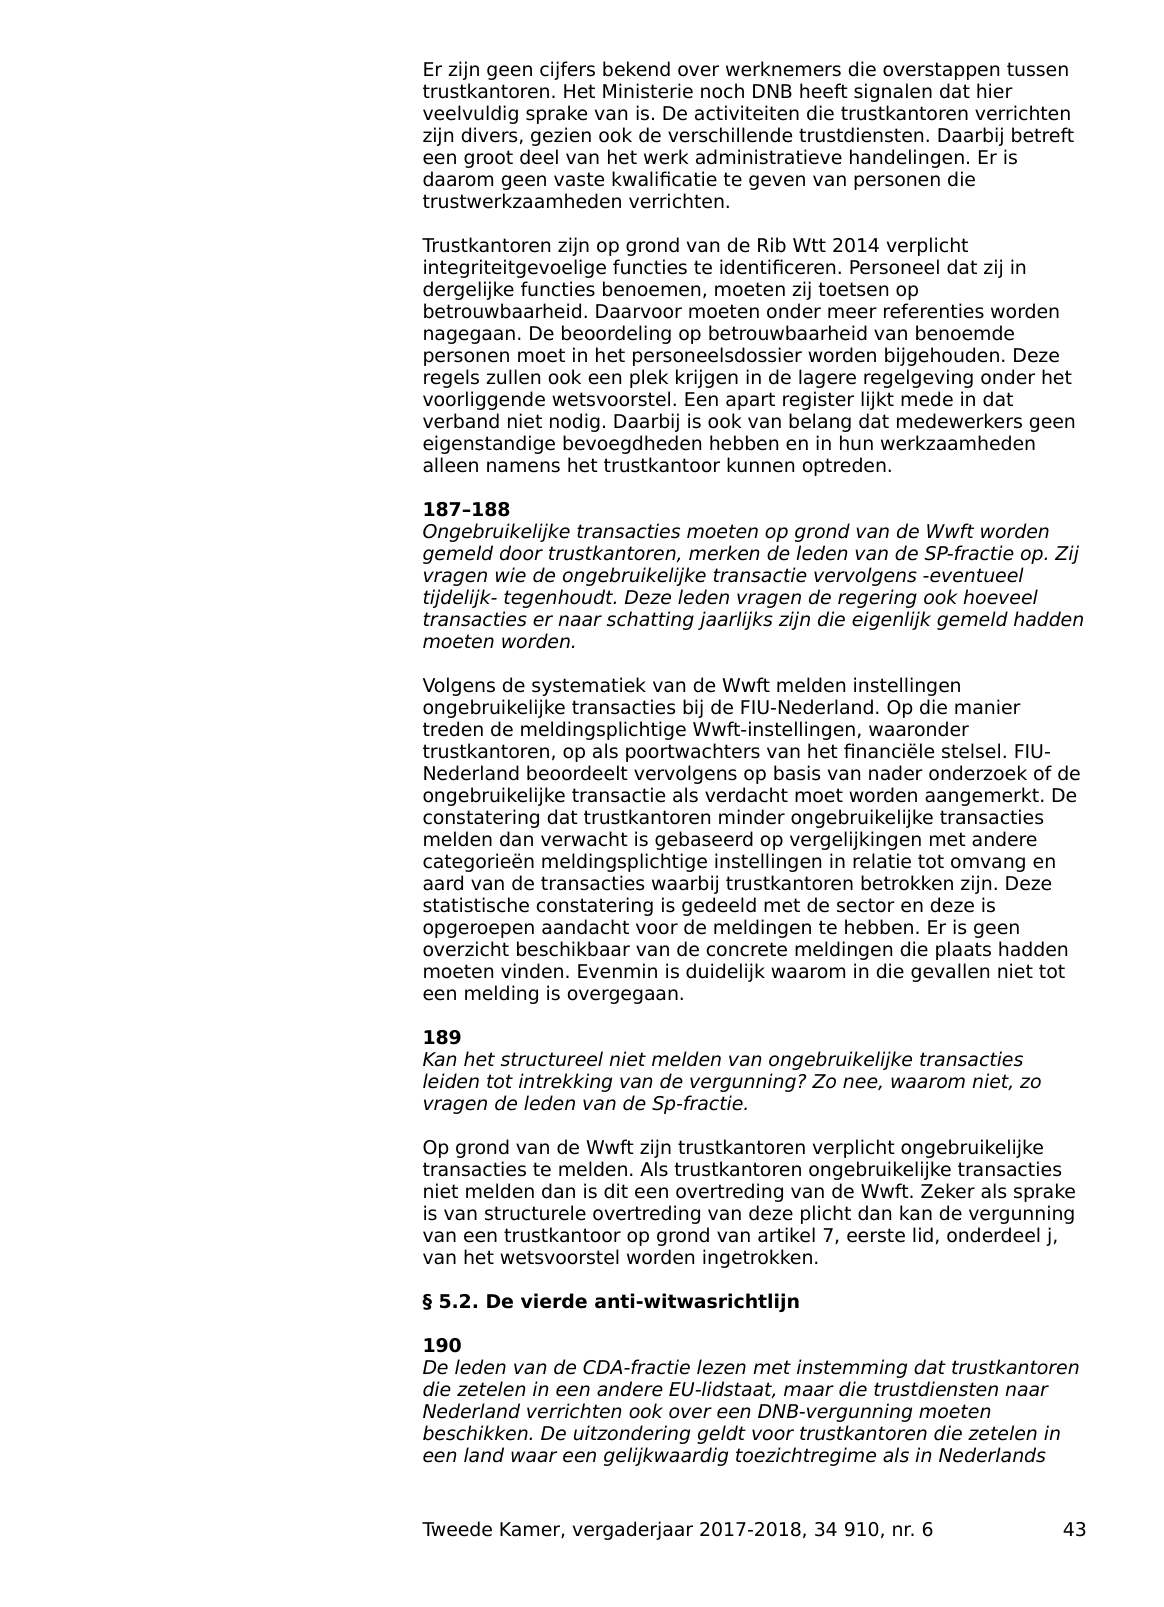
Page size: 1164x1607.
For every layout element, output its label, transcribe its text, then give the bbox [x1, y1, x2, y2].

text Volgens de systematiek van de Wwft melden instellingen ongebruikelijke transacties bij de FIU-Nederland. Op die manier treden de meldingsplichtige Wwft-instellingen, waaronder trustkantoren, op als poortwachters van het financiële stelsel. FIU-Nederland beoordeelt vervolgens op basis van nader onderzoek of de ongebruikelijke transactie als verdacht moet worden aangemerkt. De constatering dat trustkantoren minder ongebruikelijke transacties melden dan verwacht is gebaseerd op vergelijkingen met andere categorieën meldingsplichtige instellingen in relatie tot omvang en aard van de transacties waarbij trustkantoren betrokken zijn. Deze statistische constatering is gedeeld met de sector en deze is opgeroepen aandacht voor de meldingen te hebben. Er is geen overzicht beschikbaar van de concrete meldingen die plaats hadden moeten vinden. Evenmin is duidelijk waarom in die gevallen niet tot een melding is overgegaan. [422, 675, 1087, 1005]
text Ongebruikelijke transacties moeten op grond van de Wwft worden gemeld door trustkantoren, merken de leden van de SP-fractie op. Zij vragen wie de ongebruikelijke transactie vervolgens -eventueel tijdelijk- tegenhoudt. Deze leden vragen de regering ook hoeveel transacties er naar schatting jaarlijks zijn die eigenlijk gemeld hadden moeten worden. [422, 521, 1087, 653]
text 190 [422, 1335, 1087, 1357]
text Trustkantoren zijn op grond van de Rib Wtt 2014 verplicht integriteitgevoelige functies te identificeren. Personeel dat zij in dergelijke functies benoemen, moeten zij toetsen op betrouwbaarheid. Daarvoor moeten onder meer referenties worden nagegaan. De beoordeling op betrouwbaarheid van benoemde personen moet in het personeelsdossier worden bijgehouden. Deze regels zullen ook een plek krijgen in de lagere regelgeving onder het voorliggende wetsvoorstel. Een apart register lijkt mede in dat verband niet nodig. Daarbij is ook van belang dat medewerkers geen eigenstandige bevoegdheden hebben en in hun werkzaamheden alleen namens het trustkantoor kunnen optreden. [422, 235, 1087, 477]
subtitle § 5.2. De vierde anti-witwasrichtlijn [422, 1291, 1087, 1313]
text Kan het structureel niet melden van ongebruikelijke transacties leiden tot intrekking van de vergunning? Zo nee, waarom niet, zo vragen de leden van de Sp-fractie. [422, 1049, 1087, 1115]
text De leden van de CDA-fractie lezen met instemming dat trustkantoren die zetelen in een andere EU-lidstaat, maar die trustdiensten naar Nederland verrichten ook over een DNB-vergunning moeten beschikken. De uitzondering geldt voor trustkantoren die zetelen in een land waar een gelijkwaardig toezichtregime als in Nederlands [422, 1357, 1087, 1467]
text 189 [422, 1027, 1087, 1049]
text 187–188 [422, 499, 1087, 521]
text Op grond van de Wwft zijn trustkantoren verplicht ongebruikelijke transacties te melden. Als trustkantoren ongebruikelijke transacties niet melden dan is dit een overtreding van de Wwft. Zeker als sprake is van structurele overtreding van deze plicht dan kan de vergunning van een trustkantoor op grond van artikel 7, eerste lid, onderdeel j, van het wetsvoorstel worden ingetrokken. [422, 1137, 1087, 1269]
text Er zijn geen cijfers bekend over werknemers die overstappen tussen trustkantoren. Het Ministerie noch DNB heeft signalen dat hier veelvuldig sprake van is. De activiteiten die trustkantoren verrichten zijn divers, gezien ook de verschillende trustdiensten. Daarbij betreft een groot deel van het werk administratieve handelingen. Er is daarom geen vaste kwalificatie te geven van personen die trustwerkzaamheden verrichten. [422, 59, 1087, 213]
